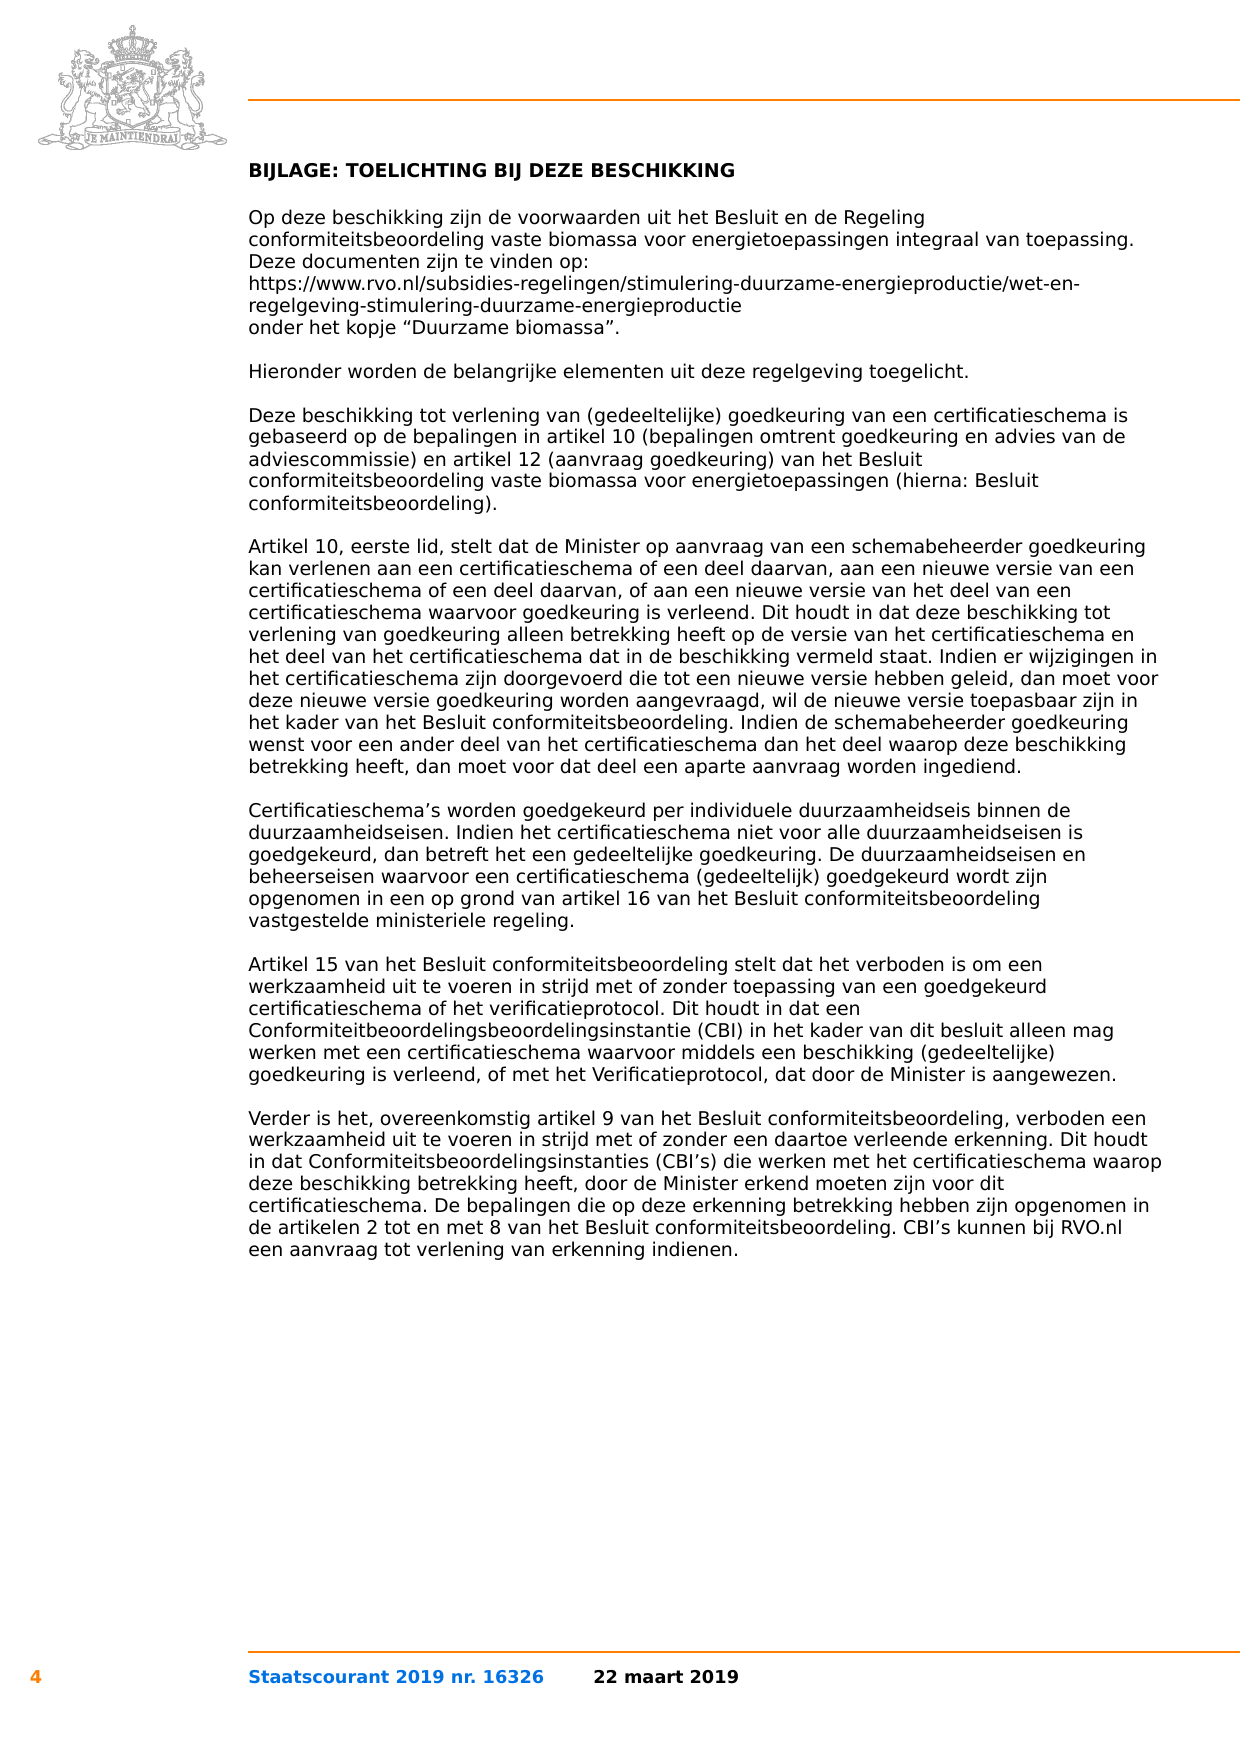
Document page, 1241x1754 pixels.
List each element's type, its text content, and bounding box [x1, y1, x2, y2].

text Op deze beschikking zijn de voorwaarden uit het Besluit en de Regeling conformiteitsbeoordeling vaste biomassa voor energietoepassingen integraal van toepassing. Deze documenten zijn te vinden op: [248, 207, 1163, 273]
subtitle BIJLAGE: TOELICHTING BIJ DEZE BESCHIKKING [248, 160, 1163, 182]
picture [38, 25, 227, 150]
text Deze beschikking tot verlening van (gedeeltelijke) goedkeuring van een certificatieschema is gebaseerd op de bepalingen in artikel 10 (bepalingen omtrent goedkeuring en advies van de adviescommissie) en artikel 12 (aanvraag goedkeuring) van het Besluit conformiteitsbeoordeling vaste biomassa voor energietoepassingen (hierna: Besluit conformiteitsbeoordeling). [248, 404, 1163, 514]
text https://www.rvo.nl/subsidies-regelingen/stimulering-duurzame-energieproductie/wet-en-regelgeving-stimulering-duurzame-energieproductie [248, 273, 1163, 317]
text Artikel 15 van het Besluit conformiteitsbeoordeling stelt dat het verboden is om een werkzaamheid uit te voeren in strijd met of zonder toepassing van een goedgekeurd certificatieschema of het verificatieprotocol. Dit houdt in dat een Conformiteitbeoordelingsbeoordelingsinstantie (CBI) in het kader van dit besluit alleen mag werken met een certificatieschema waarvoor middels een beschikking (gedeeltelijke) goedkeuring is verleend, of met het Verificatieprotocol, dat door de Minister is aangewezen. [248, 954, 1163, 1086]
text Verder is het, overeenkomstig artikel 9 van het Besluit conformiteitsbeoordeling, verboden een werkzaamheid uit te voeren in strijd met of zonder een daartoe verleende erkenning. Dit houdt in dat Conformiteitsbeoordelingsinstanties (CBI’s) die werken met het certificatieschema waarop deze beschikking betrekking heeft, door de Minister erkend moeten zijn voor dit certificatieschema. De bepalingen die op deze erkenning betrekking hebben zijn opgenomen in de artikelen 2 tot en met 8 van het Besluit conformiteitsbeoordeling. CBI’s kunnen bij RVO.nl een aanvraag tot verlening van erkenning indienen. [248, 1107, 1163, 1261]
text Certificatieschema’s worden goedgekeurd per individuele duurzaamheidseis binnen de duurzaamheidseisen. Indien het certificatieschema niet voor alle duurzaamheidseisen is goedgekeurd, dan betreft het een gedeeltelijke goedkeuring. De duurzaamheidseisen en beheerseisen waarvoor een certificatieschema (gedeeltelijk) goedgekeurd wordt zijn opgenomen in een op grond van artikel 16 van het Besluit conformiteitsbeoordeling vastgestelde ministeriele regeling. [248, 800, 1163, 932]
text Hieronder worden de belangrijke elementen uit deze regelgeving toegelicht. [248, 361, 1163, 383]
text onder het kopje “Duurzame biomassa”. [248, 317, 1163, 339]
text Artikel 10, eerste lid, stelt dat de Minister op aanvraag van een schemabeheerder goedkeuring kan verlenen aan een certificatieschema of een deel daarvan, aan een nieuwe versie van een certificatieschema of een deel daarvan, of aan een nieuwe versie van het deel van een certificatieschema waarvoor goedkeuring is verleend. Dit houdt in dat deze beschikking tot verlening van goedkeuring alleen betrekking heeft op de versie van het certificatieschema en het deel van het certificatieschema dat in de beschikking vermeld staat. Indien er wijzigingen in het certificatieschema zijn doorgevoerd die tot een nieuwe versie hebben geleid, dan moet voor deze nieuwe versie goedkeuring worden aangevraagd, wil de nieuwe versie toepasbaar zijn in het kader van het Besluit conformiteitsbeoordeling. Indien de schemabeheerder goedkeuring wenst voor een ander deel van het certificatieschema dan het deel waarop deze beschikking betrekking heeft, dan moet voor dat deel een aparte aanvraag worden ingediend. [248, 536, 1163, 778]
